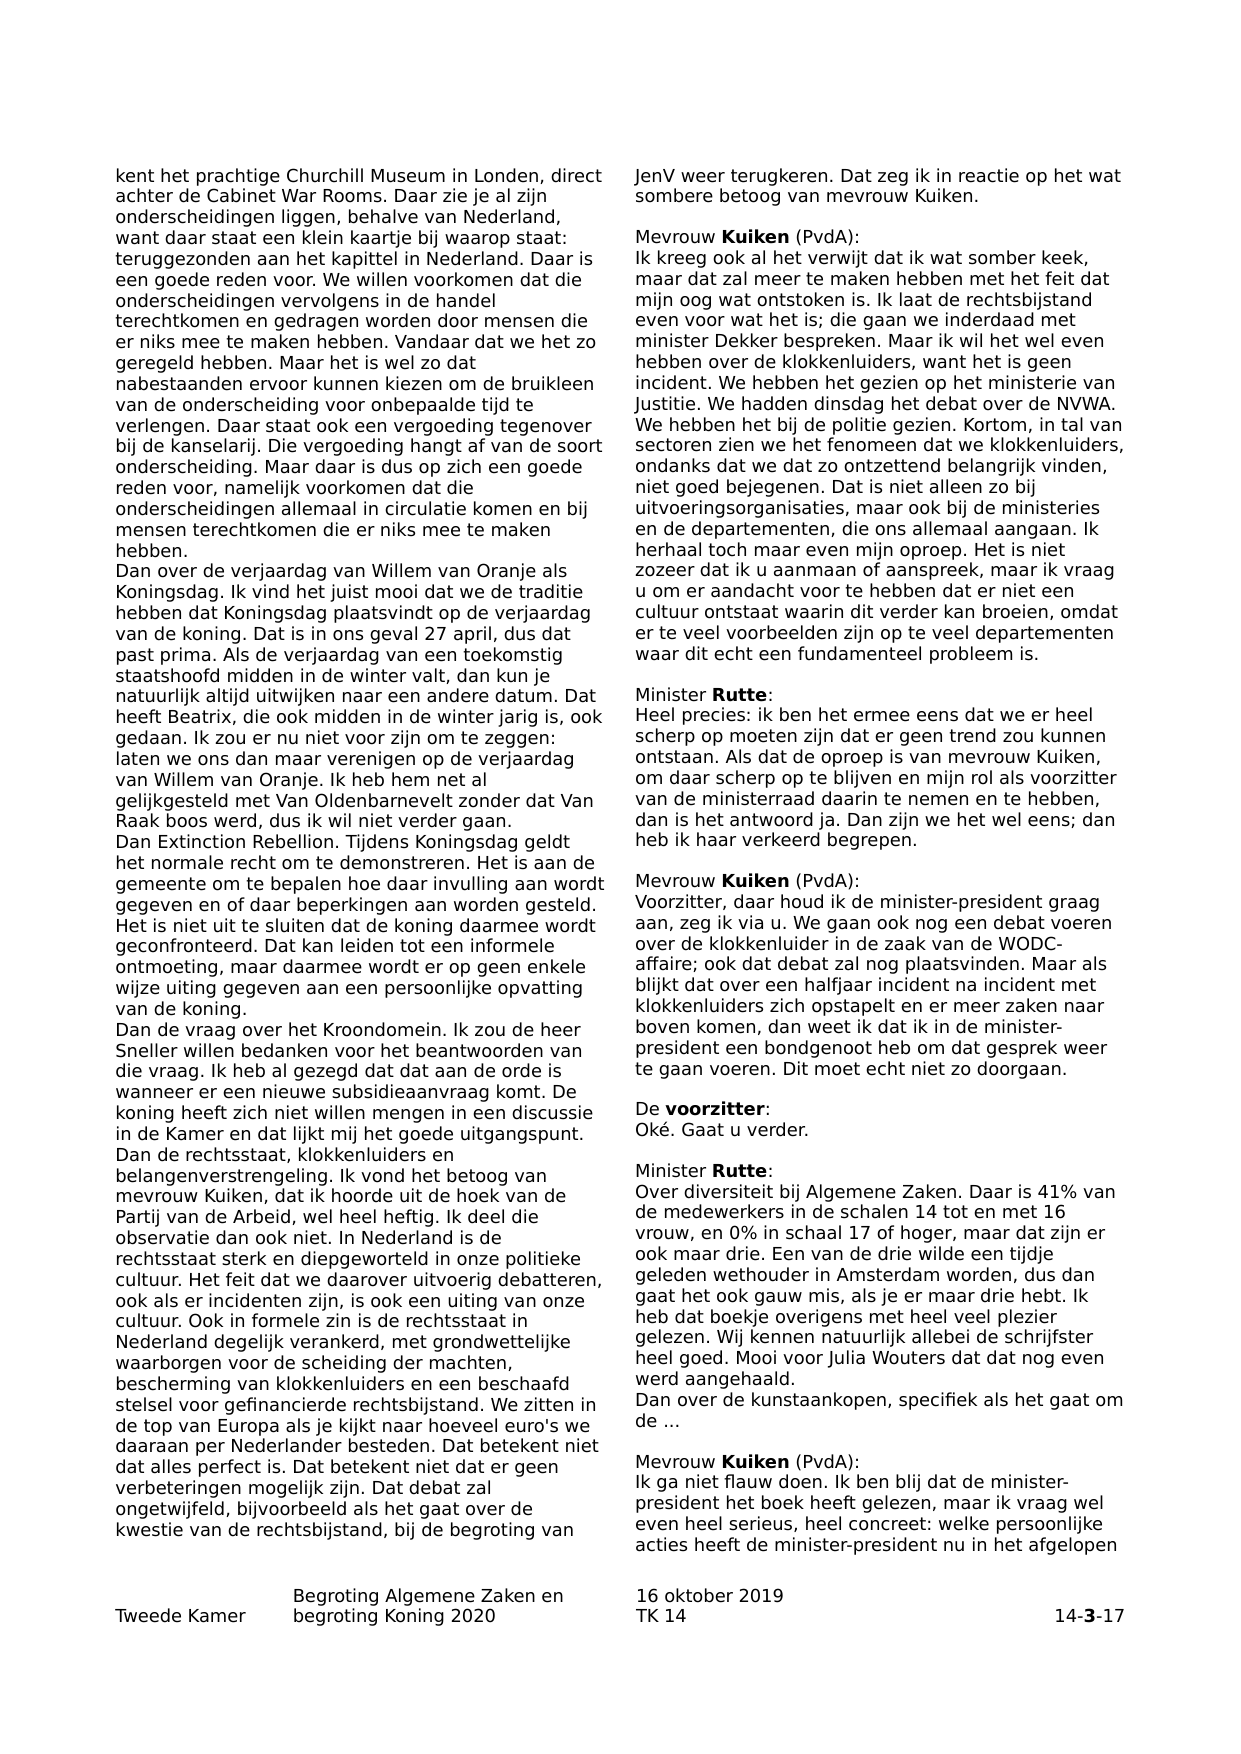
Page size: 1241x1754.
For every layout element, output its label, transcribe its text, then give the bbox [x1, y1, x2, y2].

text Dan Extinction Rebellion. Tijdens Koningsdag geldt het normale recht om te demonstreren. Het is aan de gemeente om te bepalen hoe daar invulling aan wordt gegeven en of daar beperkingen aan worden gesteld. Het is niet uit te sluiten dat de koning daarmee wordt geconfronteerd. Dat kan leiden tot een informele ontmoeting, maar daarmee wordt er op geen enkele wijze uiting gegeven aan een persoonlijke opvatting van de koning. [115, 832, 605, 1019]
text Oké. Gaat u verder. [635, 1120, 1125, 1141]
text Mevrouw Kuiken (PvdA): [635, 871, 1125, 892]
text Dan over de verjaardag van Willem van Oranje als Koningsdag. Ik vind het juist mooi dat we de traditie hebben dat Koningsdag plaatsvindt op de verjaardag van de koning. Dat is in ons geval 27 april, dus dat past prima. Als de verjaardag van een toekomstig staatshoofd midden in de winter valt, dan kun je natuurlijk altijd uitwijken naar een andere datum. Dat heeft Beatrix, die ook midden in de winter jarig is, ook gedaan. Ik zou er nu niet voor zijn om te zeggen: laten we ons dan maar verenigen op de verjaardag van Willem van Oranje. Ik heb hem net al gelijkgesteld met Van Oldenbarnevelt zonder dat Van Raak boos werd, dus ik wil niet verder gaan. [115, 561, 605, 832]
text Mevrouw Kuiken (PvdA): [635, 1451, 1125, 1472]
text Dan over de kunstaankopen, specifiek als het gaat om de ... [635, 1390, 1125, 1431]
text Ik kreeg ook al het verwijt dat ik wat somber keek, maar dat zal meer te maken hebben met het feit dat mijn oog wat ontstoken is. Ik laat de rechtsbijstand even voor wat het is; die gaan we inderdaad met minister Dekker bespreken. Maar ik wil het wel even hebben over de klokkenluiders, want het is geen incident. We hebben het gezien op het ministerie van Justitie. We hadden dinsdag het debat over de NVWA. We hebben het bij de politie gezien. Kortom, in tal van sectoren zien we het fenomeen dat we klokkenluiders, ondanks dat we dat zo ontzettend belangrijk vinden, niet goed bejegenen. Dat is niet alleen zo bij uitvoeringsorganisaties, maar ook bij de ministeries en de departementen, die ons allemaal aangaan. Ik herhaal toch maar even mijn oproep. Het is niet zozeer dat ik u aanmaan of aanspreek, maar ik vraag u om er aandacht voor te hebben dat er niet een cultuur ontstaat waarin dit verder kan broeien, omdat er te veel voorbeelden zijn op te veel departementen waar dit echt een fundamenteel probleem is. [635, 248, 1125, 664]
text Over diversiteit bij Algemene Zaken. Daar is 41% van de medewerkers in de schalen 14 tot en met 16 vrouw, en 0% in schaal 17 of hoger, maar dat zijn er ook maar drie. Een van de drie wilde een tijdje geleden wethouder in Amsterdam worden, dus dan gaat het ook gauw mis, als je er maar drie hebt. Ik heb dat boekje overigens met heel veel plezier gelezen. Wij kennen natuurlijk allebei de schrijfster heel goed. Mooi voor Julia Wouters dat dat nog even werd aangehaald. [635, 1181, 1125, 1390]
text Dan de vraag over het Kroondomein. Ik zou de heer Sneller willen bedanken voor het beantwoorden van die vraag. Ik heb al gezegd dat dat aan de orde is wanneer er een nieuwe subsidieaanvraag komt. De koning heeft zich niet willen mengen in een discussie in de Kamer en dat lijkt mij het goede uitgangspunt. [115, 1019, 605, 1144]
text JenV weer terugkeren. Dat zeg ik in reactie op het wat sombere betoog van mevrouw Kuiken. [635, 165, 1125, 207]
text De voorzitter: [635, 1099, 1125, 1120]
text Mevrouw Kuiken (PvdA): [635, 227, 1125, 248]
text Minister Rutte: [635, 684, 1125, 705]
text Dan de rechtsstaat, klokkenluiders en belangenverstrengeling. Ik vond het betoog van mevrouw Kuiken, dat ik hoorde uit de hoek van de Partij van de Arbeid, wel heel heftig. Ik deel die observatie dan ook niet. In Nederland is de rechtsstaat sterk en diepgeworteld in onze politieke cultuur. Het feit dat we daarover uitvoerig debatteren, ook als er incidenten zijn, is ook een uiting van onze cultuur. Ook in formele zin is de rechtsstaat in Nederland degelijk verankerd, met grondwettelijke waarborgen voor de scheiding der machten, bescherming van klokkenluiders en een beschaafd stelsel voor gefinancierde rechtsbijstand. We zitten in de top van Europa als je kijkt naar hoeveel euro's we daaraan per Nederlander besteden. Dat betekent niet dat alles perfect is. Dat betekent niet dat er geen verbeteringen mogelijk zijn. Dat debat zal ongetwijfeld, bijvoorbeeld als het gaat over de kwestie van de rechtsbijstand, bij de begroting van [115, 1144, 605, 1540]
text Heel precies: ik ben het ermee eens dat we er heel scherp op moeten zijn dat er geen trend zou kunnen ontstaan. Als dat de oproep is van mevrouw Kuiken, om daar scherp op te blijven en mijn rol als voorzitter van de ministerraad daarin te nemen en te hebben, dan is het antwoord ja. Dan zijn we het wel eens; dan heb ik haar verkeerd begrepen. [635, 705, 1125, 851]
text Ik ga niet flauw doen. Ik ben blij dat de minister-president het boek heeft gelezen, maar ik vraag wel even heel serieus, heel concreet: welke persoonlijke acties heeft de minister-president nu in het afgelopen [635, 1472, 1125, 1556]
text Minister Rutte: [635, 1161, 1125, 1181]
text kent het prachtige Churchill Museum in Londen, direct achter de Cabinet War Rooms. Daar zie je al zijn onderscheidingen liggen, behalve van Nederland, want daar staat een klein kaartje bij waarop staat: teruggezonden aan het kapittel in Nederland. Daar is een goede reden voor. We willen voorkomen dat die onderscheidingen vervolgens in de handel terechtkomen en gedragen worden door mensen die er niks mee te maken hebben. Vandaar dat we het zo geregeld hebben. Maar het is wel zo dat nabestaanden ervoor kunnen kiezen om de bruikleen van de onderscheiding voor onbepaalde tijd te verlengen. Daar staat ook een vergoeding tegenover bij de kanselarij. Die vergoeding hangt af van de soort onderscheiding. Maar daar is dus op zich een goede reden voor, namelijk voorkomen dat die onderscheidingen allemaal in circulatie komen en bij mensen terechtkomen die er niks mee te maken hebben. [115, 165, 605, 561]
text Voorzitter, daar houd ik de minister-president graag aan, zeg ik via u. We gaan ook nog een debat voeren over de klokkenluider in de zaak van de WODC-affaire; ook dat debat zal nog plaatsvinden. Maar als blijkt dat over een halfjaar incident na incident met klokkenluiders zich opstapelt en er meer zaken naar boven komen, dan weet ik dat ik in de minister-president een bondgenoot heb om dat gesprek weer te gaan voeren. Dit moet echt niet zo doorgaan. [635, 892, 1125, 1079]
